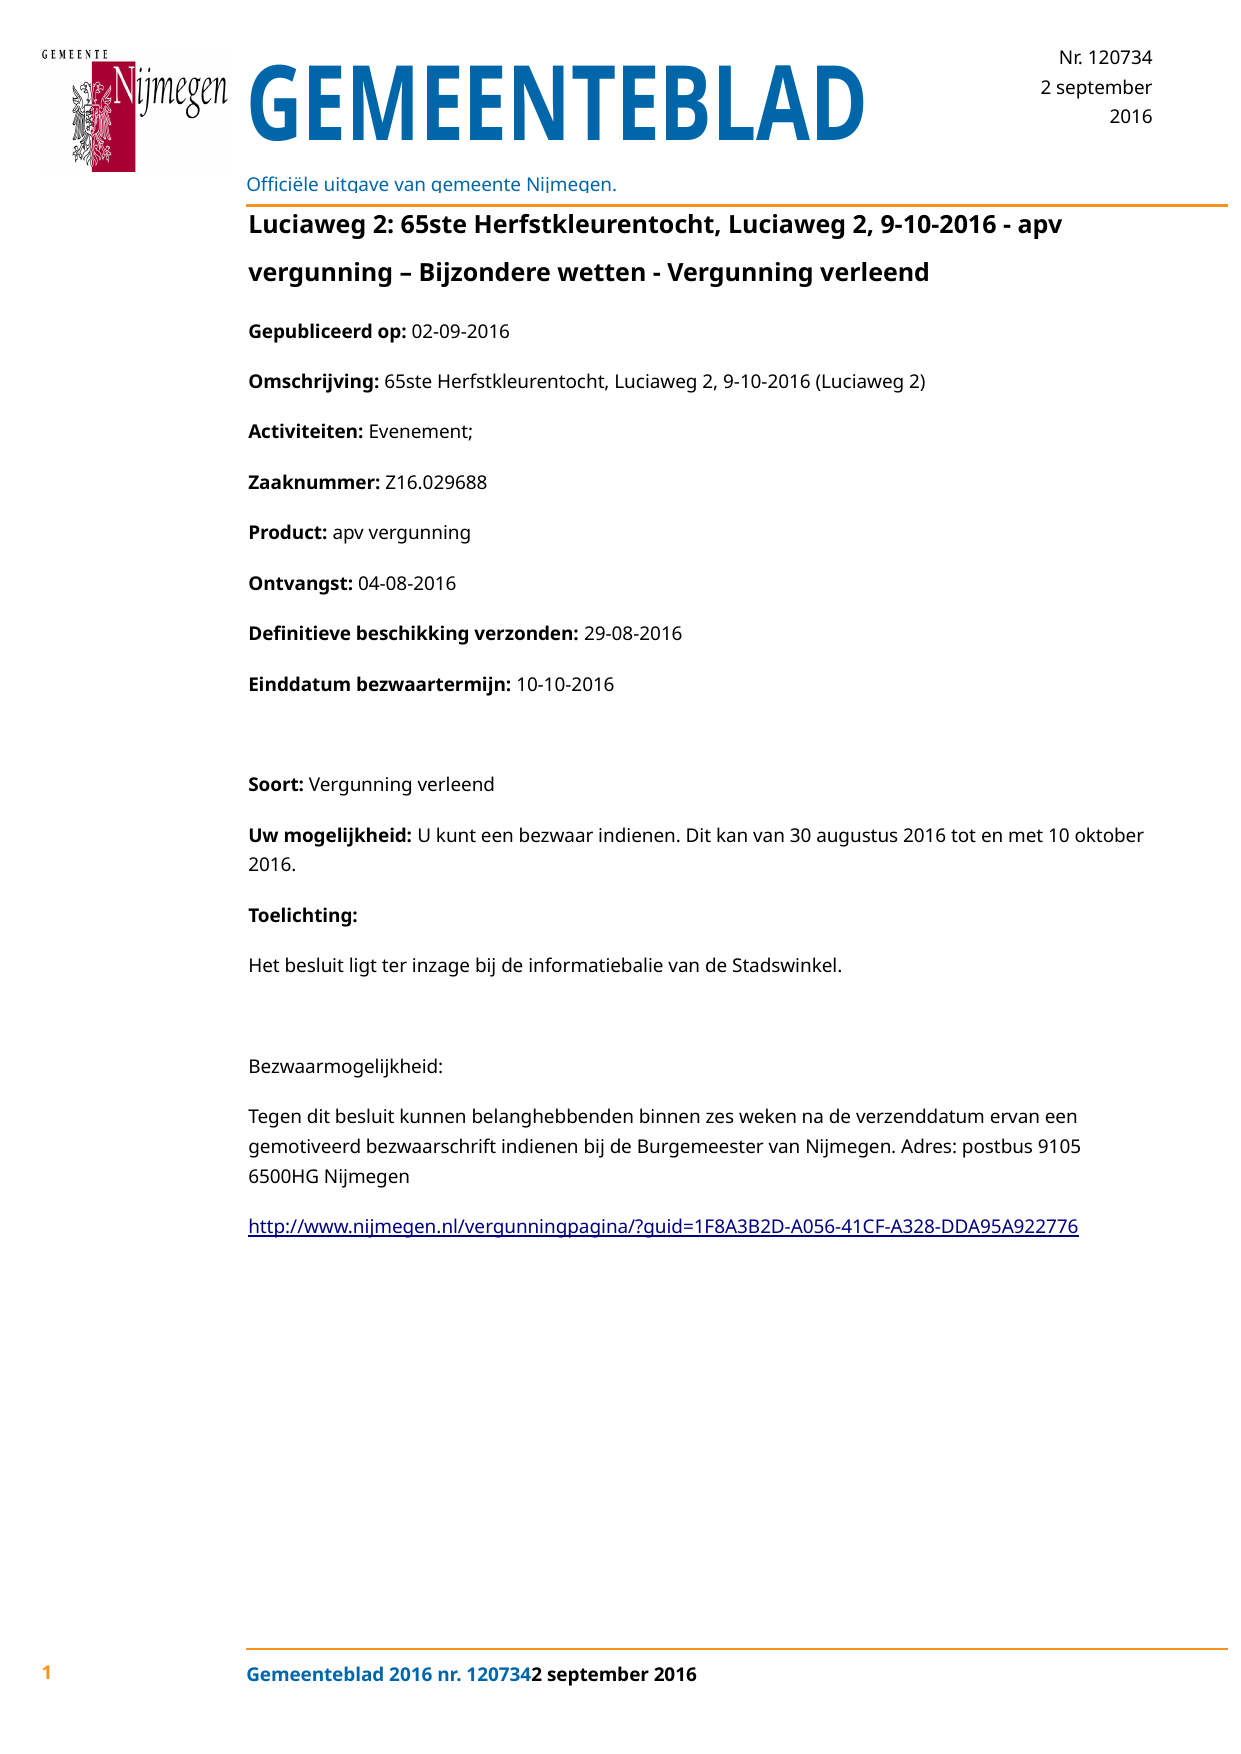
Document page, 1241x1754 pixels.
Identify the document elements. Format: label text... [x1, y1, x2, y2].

text Tegen dit besluit kunnen belanghebbenden binnen zes weken na de verzenddatum ervan een gemotiveerd bezwaarschrift indienen bij de Burgemeester van Nijmegen. Adres: postbus 9105 6500HG Nijmegen [248, 1104, 1152, 1189]
text Toelichting: [248, 902, 1152, 928]
text Soort: Vergunning verleend [248, 772, 1152, 797]
text Het besluit ligt ter inzage bij de informatiebalie van de Stadswinkel. [248, 952, 1152, 978]
text Gepubliceerd op: 02-09-2016 [248, 318, 1152, 344]
text Activiteiten: Evenement; [248, 419, 1152, 444]
text Omschrijving: 65ste Herfstkleurentocht, Luciaweg 2, 9-10-2016 (Luciaweg 2) [248, 368, 1152, 394]
text Einddatum bezwaartermijn: 10-10-2016 [248, 671, 1152, 697]
text Luciaweg 2: 65ste Herfstkleurentocht, Luciaweg 2, 9-10-2016 - apv vergunning – Bijzondere wetten - Vergunning verleend [248, 207, 1152, 288]
text Zaaknummer: Z16.029688 [248, 469, 1152, 495]
text http://www.nijmegen.nl/vergunningpagina/?guid=1F8A3B2D-A056-41CF-A328-DDA95A922776 [248, 1213, 1152, 1239]
text Uw mogelijkheid: U kunt een bezwaar indienen. Dit kan van 30 augustus 2016 tot en met 10 oktober 2016. [248, 822, 1152, 877]
text Product: apv vergunning [248, 519, 1152, 545]
picture [41, 47, 231, 172]
text Ontvangst: 04-08-2016 [248, 570, 1152, 596]
text Bezwaarmogelijkheid: [248, 1053, 1152, 1079]
text Definitieve beschikking verzonden: 29-08-2016 [248, 620, 1152, 646]
